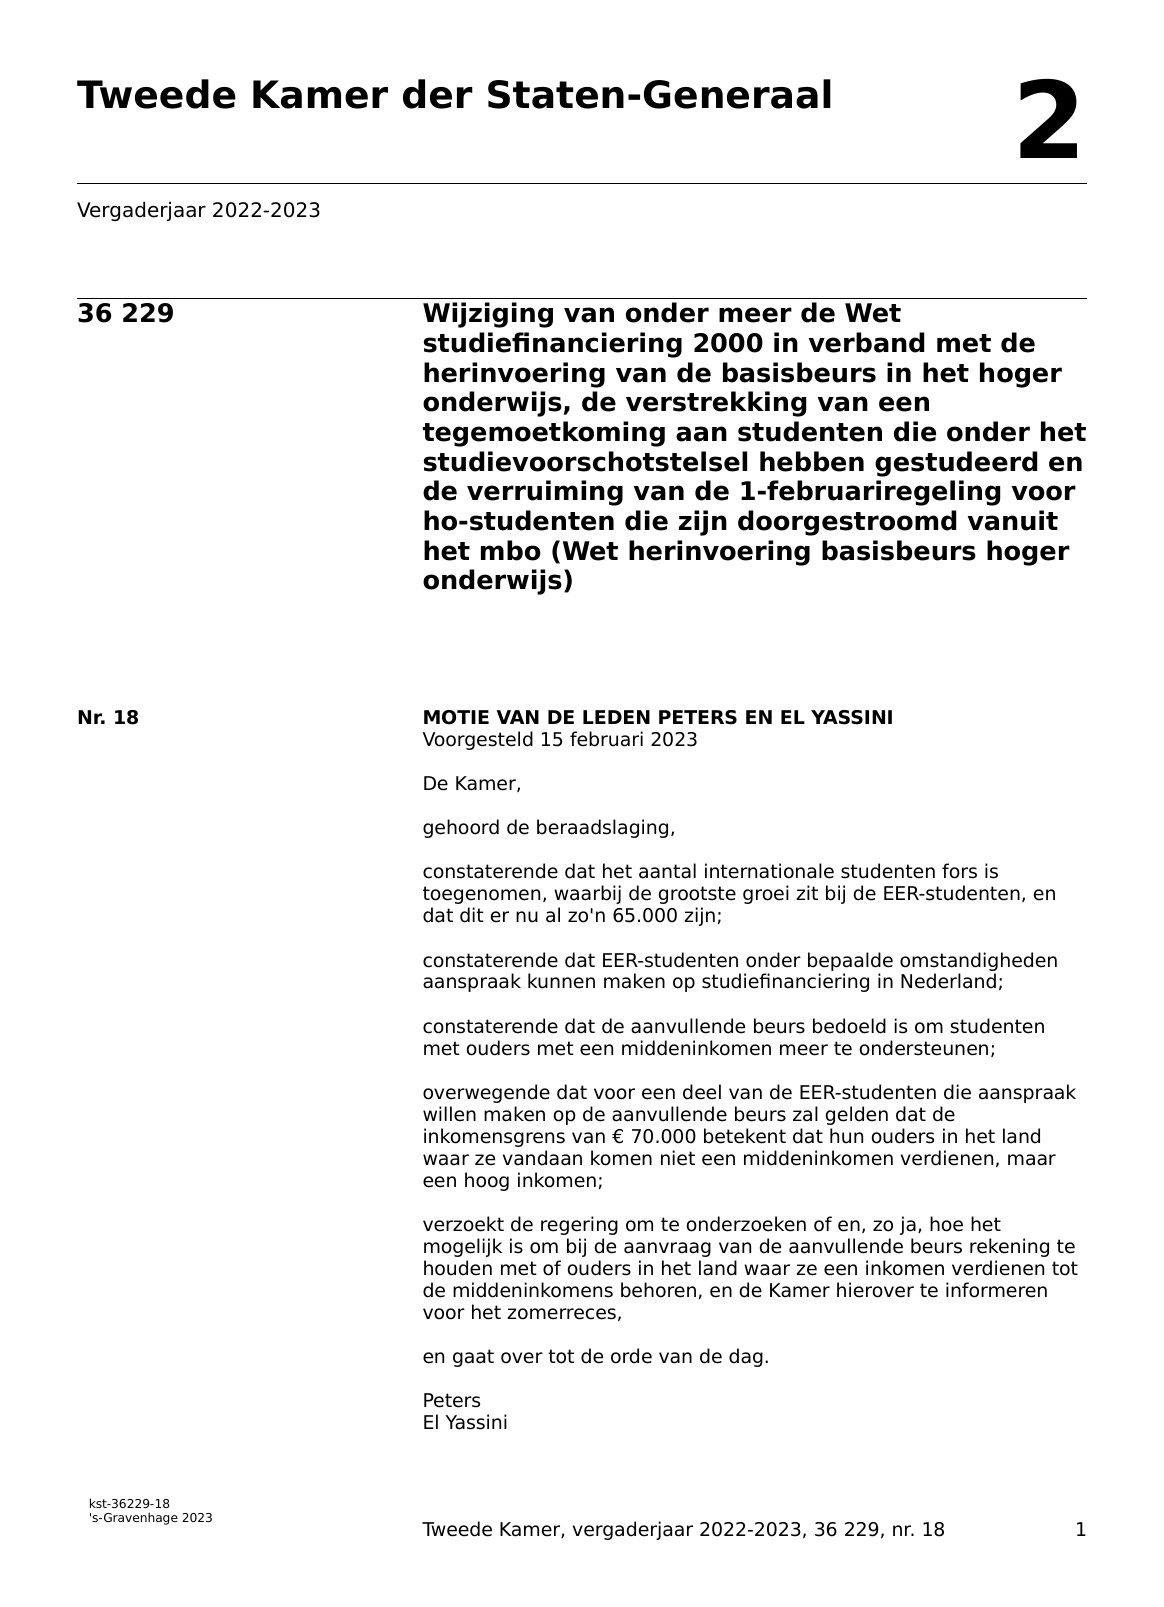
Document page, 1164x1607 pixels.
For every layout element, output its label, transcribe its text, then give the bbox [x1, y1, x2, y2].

table_cell Vergaderjaar 2022-2023 [77, 184, 1087, 298]
table_header 2 [886, 59, 1087, 183]
subtitle Nr. 18 MOTIE VAN DE LEDEN PETERS EN EL YASSINI [77, 707, 1087, 729]
text El Yassini [422, 1412, 1087, 1434]
text 's-Gravenhage 2023 [88, 1511, 323, 1525]
text en gaat over tot de orde van de dag. [422, 1346, 1087, 1368]
text verzoekt de regering om te onderzoeken of en, zo ja, hoe het mogelijk is om bij de aanvraag van de aanvullende beurs rekening te houden met of ouders in het land waar ze een inkomen verdienen tot de middeninkomens behoren, en de Kamer hierover te informeren voor het zomerreces, [422, 1214, 1087, 1324]
text overwegende dat voor een deel van de EER-studenten die aanspraak willen maken op de aanvullende beurs zal gelden dat de inkomensgrens van € 70.000 betekent dat hun ouders in het land waar ze vandaan komen niet een middeninkomen verdienen, maar een hoog inkomen; [422, 1082, 1087, 1192]
text De Kamer, [422, 773, 1087, 795]
text constaterende dat EER-studenten onder bepaalde omstandigheden aanspraak kunnen maken op studiefinanciering in Nederland; [422, 949, 1087, 993]
table_header Tweede Kamer der Staten-Generaal [77, 59, 886, 183]
text Voorgesteld 15 februari 2023 [422, 729, 1087, 751]
text constaterende dat het aantal internationale studenten fors is toegenomen, waarbij de grootste groei zit bij de EER-studenten, en dat dit er nu al zo'n 65.000 zijn; [422, 861, 1087, 927]
subtitle 36 229 Wijziging van onder meer de Wet studiefinanciering 2000 in verband met de herinvoering van de basisbeurs in het hoger onderwijs, de verstrekking van een tegemoetkoming aan studenten die onder het studievoorschotstelsel hebben gestudeerd en de verruiming van de 1-februariregeling voor ho-studenten die zijn doorgestroomd vanuit het mbo (Wet herinvoering basisbeurs hoger onderwijs) [77, 299, 1087, 596]
text kst-36229-18 [88, 1497, 323, 1511]
text gehoord de beraadslaging, [422, 817, 1087, 839]
text constaterende dat de aanvullende beurs bedoeld is om studenten met ouders met een middeninkomen meer te ondersteunen; [422, 1016, 1087, 1059]
text Peters [422, 1390, 1087, 1412]
